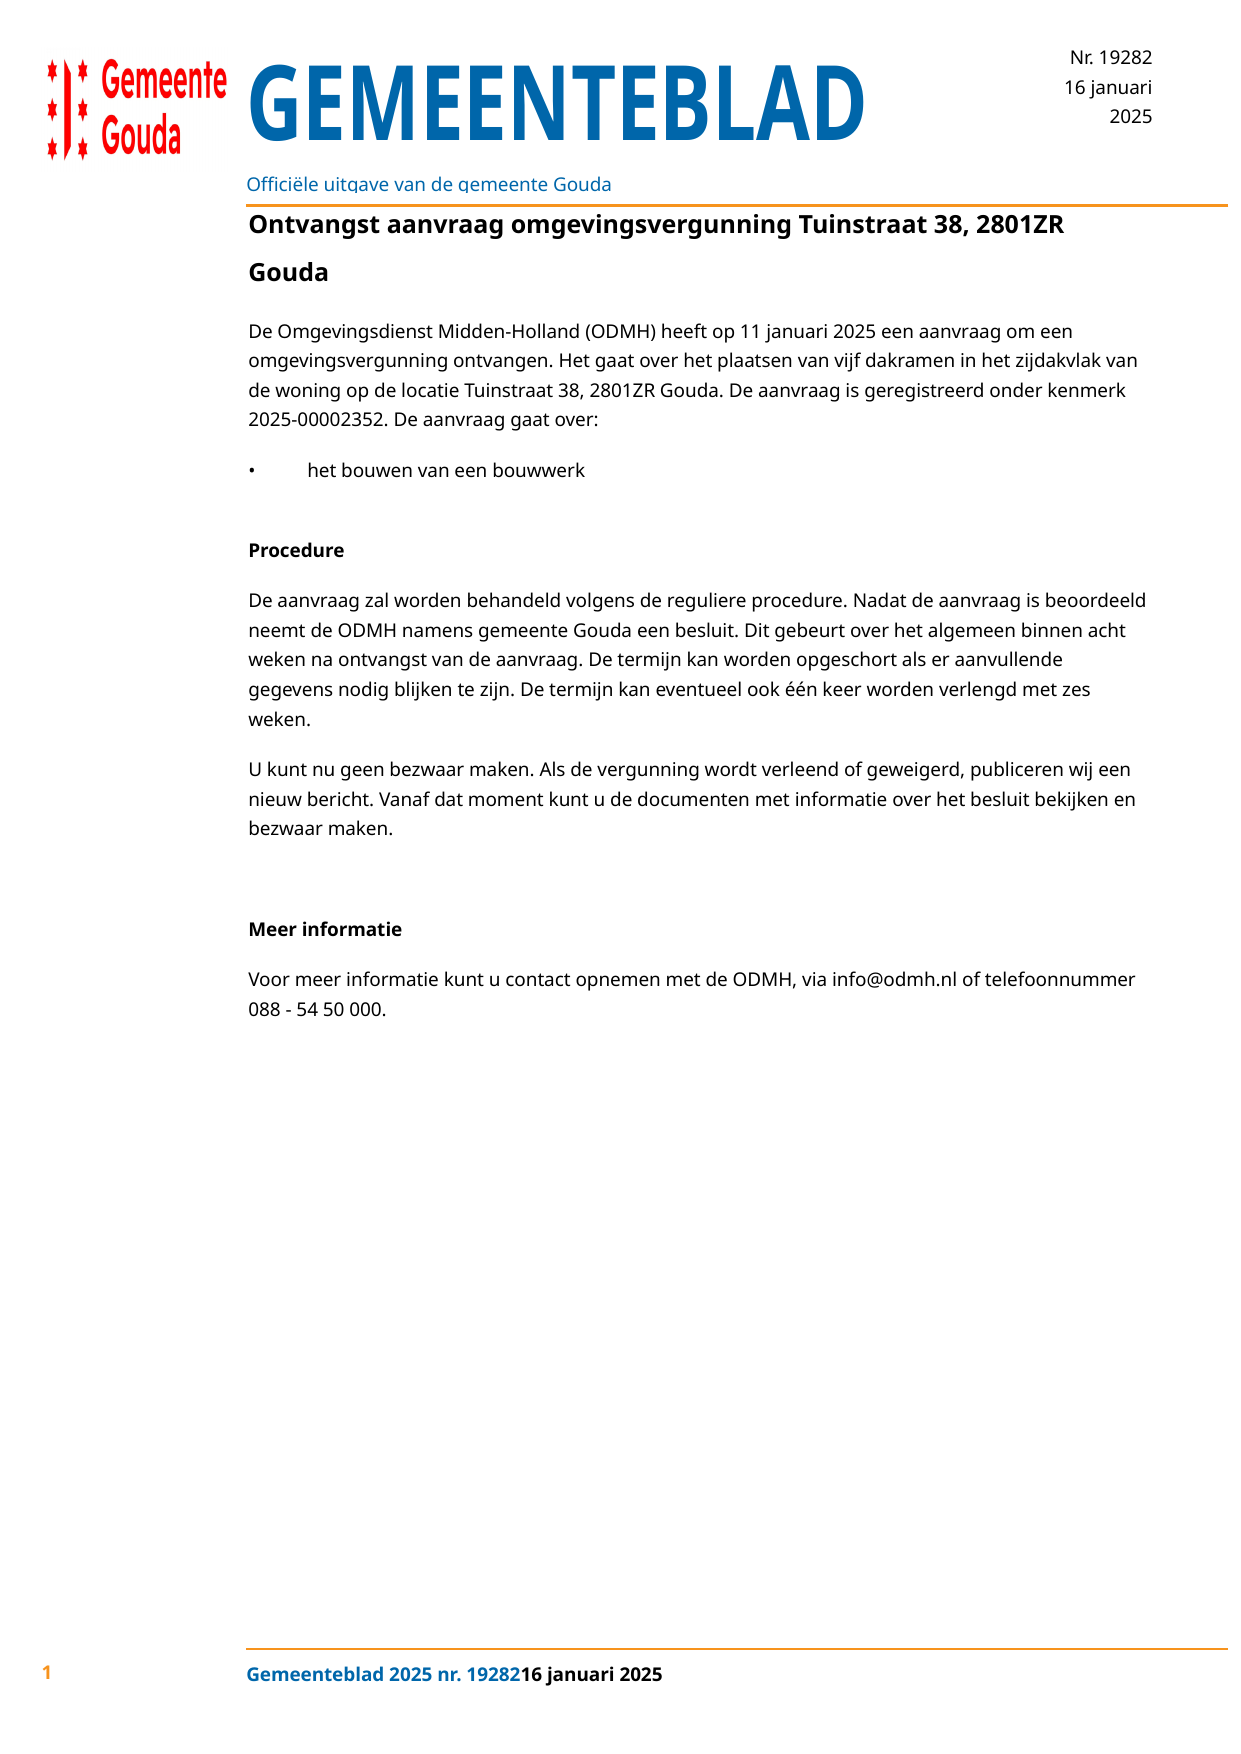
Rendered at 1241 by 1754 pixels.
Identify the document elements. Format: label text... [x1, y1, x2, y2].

text Ontvangst aanvraag omgevingsvergunning Tuinstraat 38, 2801ZR Gouda [248, 207, 1152, 288]
text De aanvraag zal worden behandeld volgens de reguliere procedure. Nadat de aanvraag is beoordeeld neemt de ODMH namens gemeente Gouda een besluit. Dit gebeurt over het algemeen binnen acht weken na ontvangst van de aanvraag. De termijn kan worden opgeschort als er aanvullende gegevens nodig blijken te zijn. De termijn kan eventueel ook één keer worden verlengd met zes weken. [248, 587, 1152, 732]
text Voor meer informatie kunt u contact opnemen met de ODMH, via info@odmh.nl of telefoonnummer 088 - 54 50 000. [248, 967, 1152, 1022]
list het bouwen van een bouwwerk [248, 457, 1152, 483]
text U kunt nu geen bezwaar maken. Als de vergunning wordt verleend of geweigerd, publiceren wij een nieuw bericht. Vanaf dat moment kunt u de documenten met informatie over het besluit bekijken en bezwaar maken. [248, 756, 1152, 841]
text Procedure [248, 537, 1152, 563]
text De Omgevingsdienst Midden-Holland (ODMH) heeft op 11 januari 2025 een aanvraag om een omgevingsvergunning ontvangen. Het gaat over het plaatsen van vijf dakramen in het zijdakvlak van de woning op de locatie Tuinstraat 38, 2801ZR Gouda. De aanvraag is geregistreerd onder kenmerk 2025-00002352. De aanvraag gaat over: [248, 318, 1152, 432]
picture [41, 47, 231, 172]
text Meer informatie [248, 916, 1152, 942]
